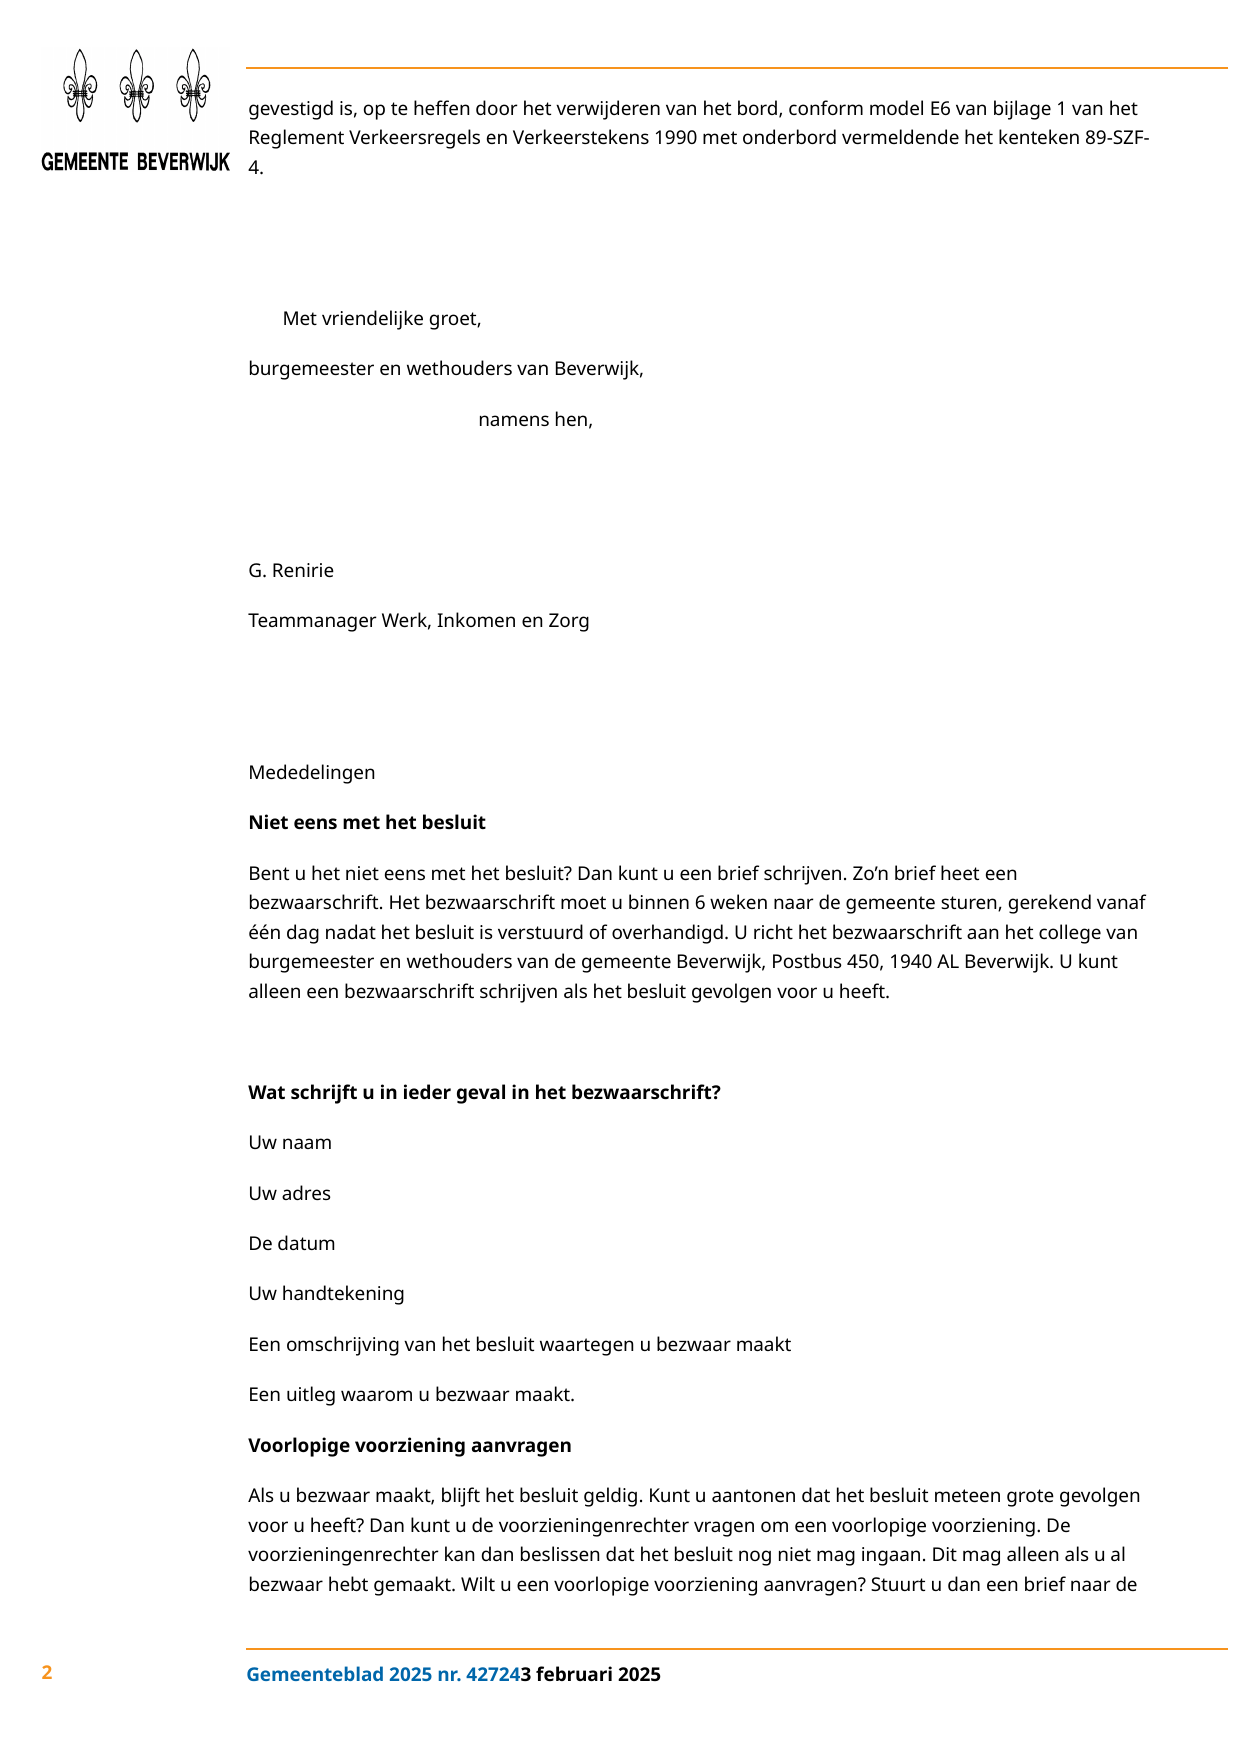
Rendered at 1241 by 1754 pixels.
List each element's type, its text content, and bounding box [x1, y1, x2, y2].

text Uw handtekening [248, 1281, 1152, 1306]
text Een omschrijving van het besluit waartegen u bezwaar maakt [248, 1331, 1152, 1357]
text Uw adres [248, 1180, 1152, 1206]
text Voorlopige voorziening aanvragen [248, 1432, 1152, 1458]
text burgemeester en wethouders van Beverwijk, [248, 356, 1152, 381]
text Niet eens met het besluit [248, 809, 1152, 835]
text Als u bezwaar maakt, blijft het besluit geldig. Kunt u aantonen dat het besluit meteen grote gevolgen voor u heeft? Dan kunt u de voorzieningenrechter vragen om een voorlopige voorziening. De voorzieningenrechter kan dan beslissen dat het besluit nog niet mag ingaan. Dit mag alleen als u al bezwaar hebt gemaakt. Wilt u een voorlopige voorziening aanvragen? Stuurt u dan een brief naar de [248, 1482, 1152, 1597]
text Mededelingen [248, 759, 1152, 785]
text Bent u het niet eens met het besluit? Dan kunt u een brief schrijven. Zo’n brief heet een bezwaarschrift. Het bezwaarschrift moet u binnen 6 weken naar de gemeente sturen, gerekend vanaf één dag nadat het besluit is verstuurd of overhandigd. U richt het bezwaarschrift aan het college van burgemeester en wethouders van de gemeente Beverwijk, Postbus 450, 1940 AL Beverwijk. U kunt alleen een bezwaarschrift schrijven als het besluit gevolgen voor u heeft. [248, 860, 1152, 1004]
text Uw naam [248, 1129, 1152, 1155]
text G. Renirie [248, 557, 1152, 583]
text Met vriendelijke groet, [248, 305, 1152, 331]
text gevestigd is, op te heffen door het verwijderen van het bord, conform model E6 van bijlage 1 van het Reglement Verkeersregels en Verkeerstekens 1990 met onderbord vermeldende het kenteken 89-SZF-4. [248, 95, 1152, 180]
text Een uitleg waarom u bezwaar maakt. [248, 1381, 1152, 1407]
text namens hen, [248, 406, 1152, 432]
picture [41, 47, 231, 172]
text Wat schrijft u in ieder geval in het bezwaarschrift? [248, 1079, 1152, 1105]
text Teammanager Werk, Inkomen en Zorg [248, 608, 1152, 633]
text De datum [248, 1230, 1152, 1256]
